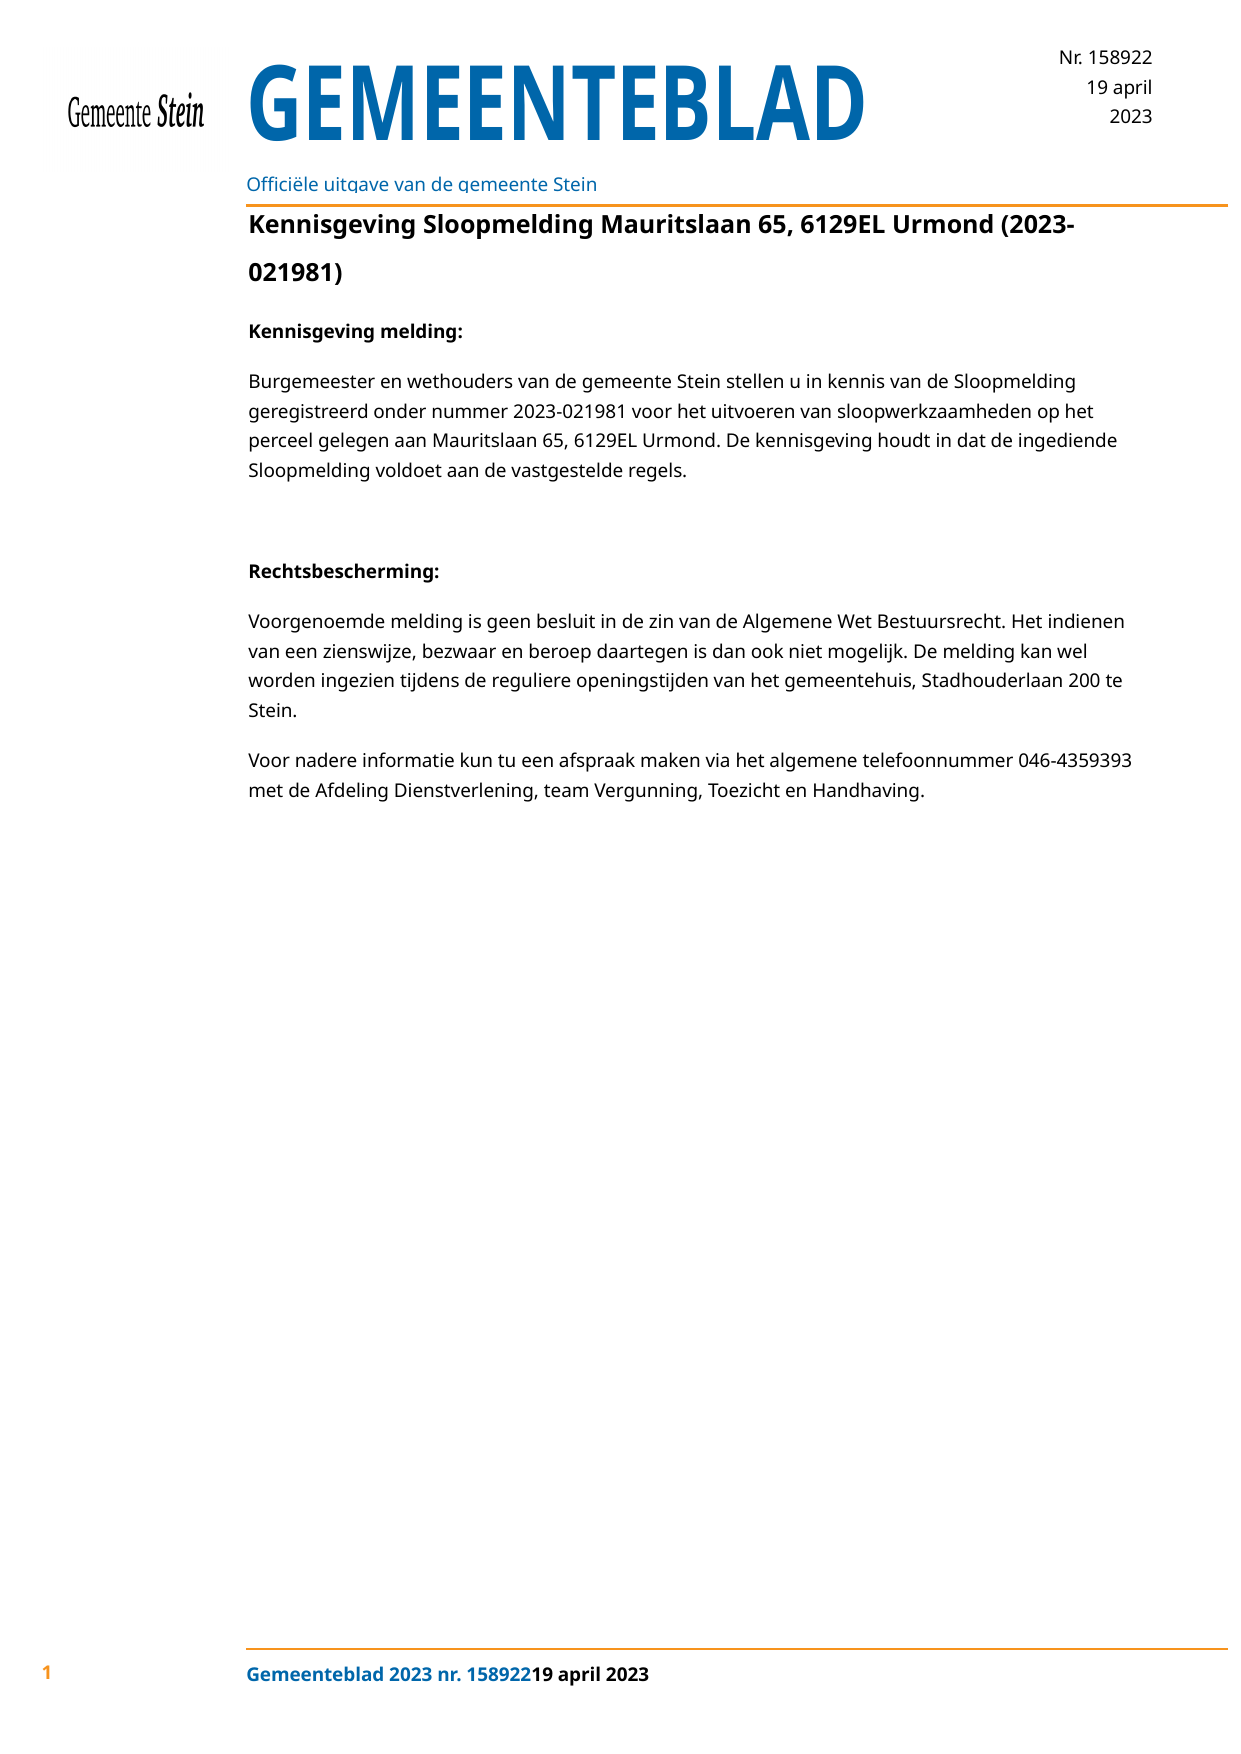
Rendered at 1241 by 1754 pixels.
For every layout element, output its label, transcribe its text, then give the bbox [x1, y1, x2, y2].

text Voorgenoemde melding is geen besluit in de zin van de Algemene Wet Bestuursrecht. Het indienen van een zienswijze, bezwaar en beroep daartegen is dan ook niet mogelijk. De melding kan wel worden ingezien tijdens de reguliere openingstijden van het gemeentehuis, Stadhouderlaan 200 te Stein. [248, 608, 1152, 723]
text Kennisgeving melding: [248, 318, 1152, 344]
text Voor nadere informatie kun tu een afspraak maken via het algemene telefoonnummer 046-4359393 met de Afdeling Dienstverlening, team Vergunning, Toezicht en Handhaving. [248, 747, 1152, 803]
picture [41, 47, 231, 172]
text Burgemeester en wethouders van de gemeente Stein stellen u in kennis van de Sloopmelding geregistreerd onder nummer 2023-021981 voor het uitvoeren van sloopwerkzaamheden op het perceel gelegen aan Mauritslaan 65, 6129EL Urmond. De kennisgeving houdt in dat de ingediende Sloopmelding voldoet aan de vastgestelde regels. [248, 368, 1152, 483]
text Rechtsbescherming: [248, 558, 1152, 584]
text Kennisgeving Sloopmelding Mauritslaan 65, 6129EL Urmond (2023-021981) [248, 207, 1152, 288]
